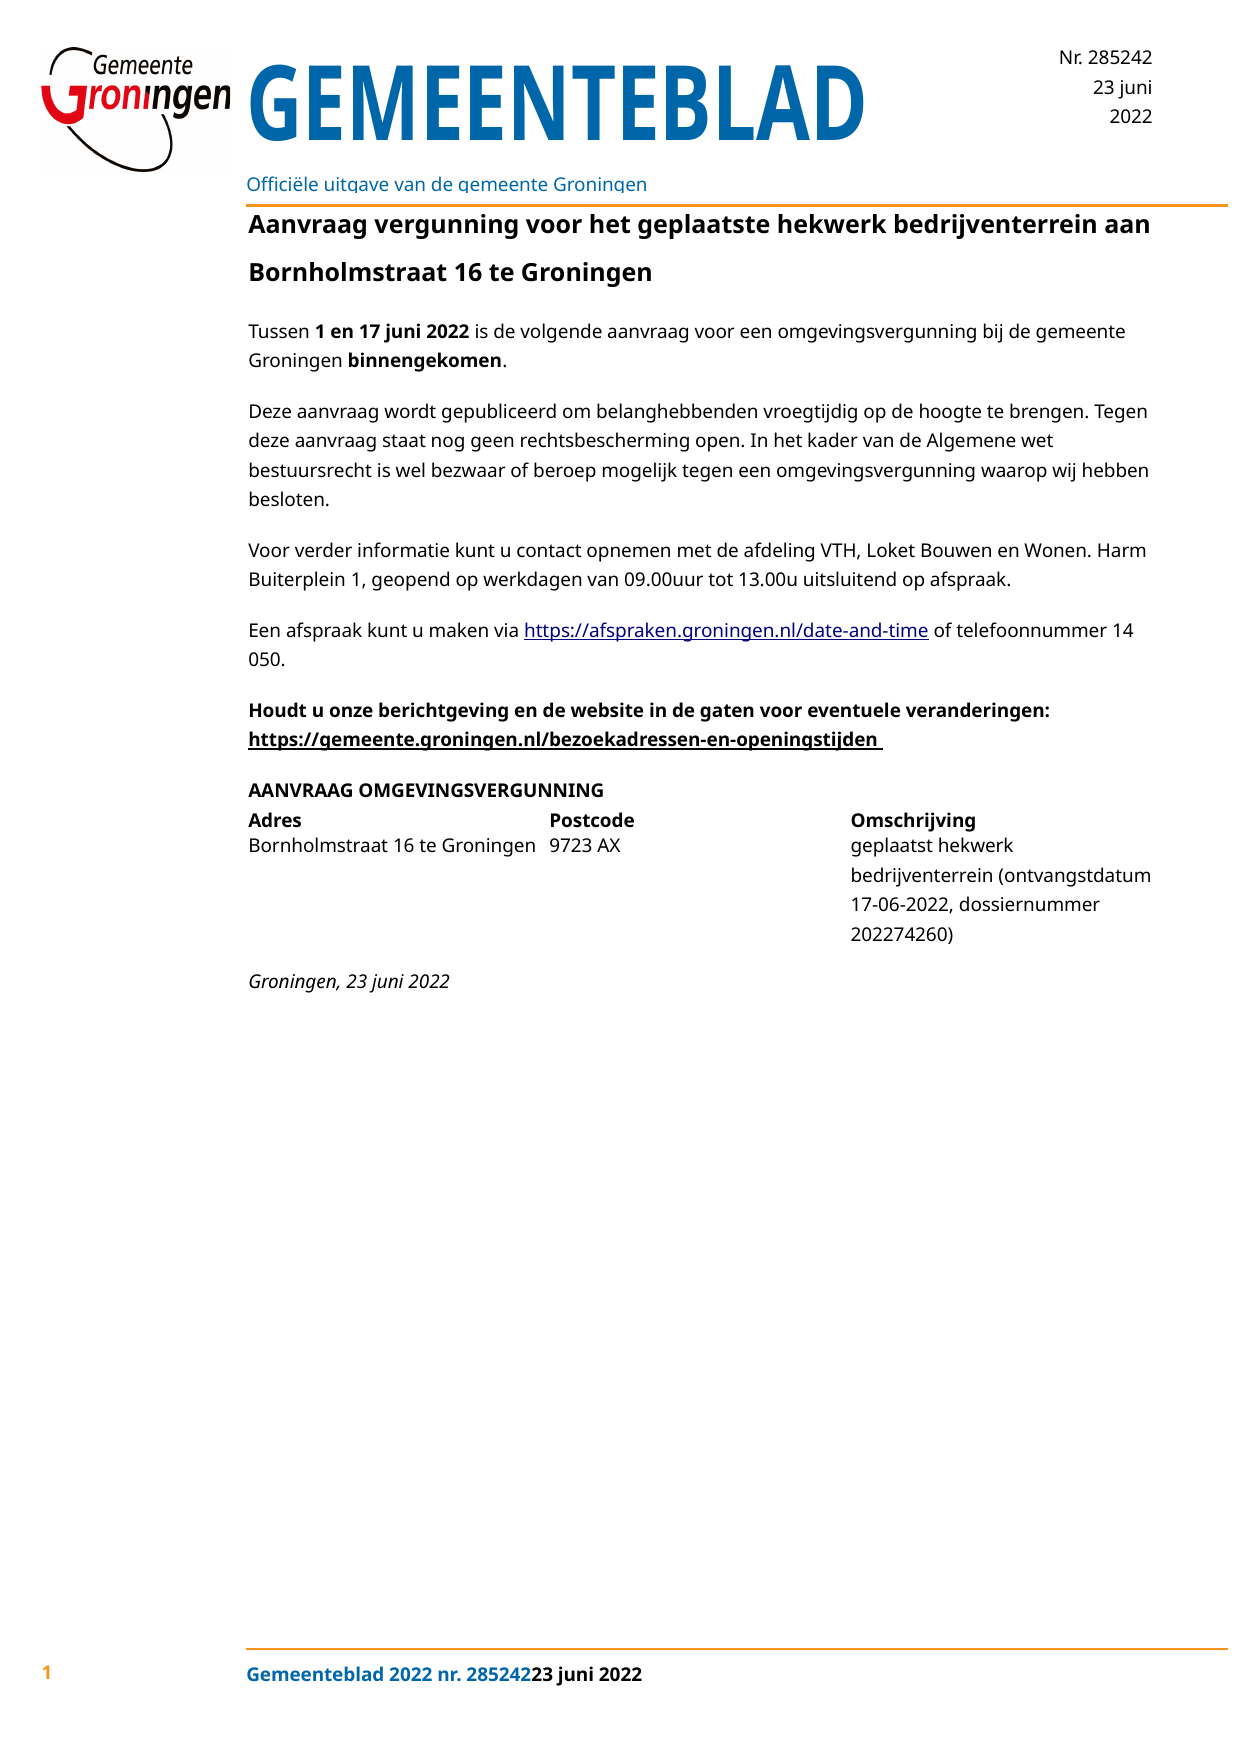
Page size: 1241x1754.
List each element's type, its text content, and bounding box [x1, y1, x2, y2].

text Voor verder informatie kunt u contact opnemen met de afdeling VTH, Loket Bouwen en Wonen. Harm Buiterplein 1, geopend op werkdagen van 09.00uur tot 13.00u uitsluitend op afspraak. [248, 537, 1152, 592]
table_header Omschrijving [850, 807, 1152, 832]
table_header Adres [248, 807, 549, 832]
text Groningen, 23 juni 2022 [248, 968, 1152, 994]
text Deze aanvraag wordt gepubliceerd om belanghebbenden vroegtijdig op de hoogte te brengen. Tegen deze aanvraag staat nog geen rechtsbescherming open. In het kader van de Algemene wet bestuursrecht is wel bezwaar of beroep mogelijk tegen een omgevingsvergunning waarop wij hebben besloten. [248, 398, 1152, 512]
text Houdt u onze berichtgeving en de website in de gaten voor eventuele veranderingen: https://gemeente.groningen.nl/bezoekadressen-en-openingstijden [248, 697, 1152, 752]
table_header Postcode [549, 807, 850, 832]
text AANVRAAG OMGEVINGSVERGUNNING [248, 777, 1152, 803]
text Aanvraag vergunning voor het geplaatste hekwerk bedrijventerrein aan Bornholmstraat 16 te Groningen [248, 207, 1152, 288]
table_cell geplaatst hekwerk bedrijventerrein (ontvangstdatum 17-06-2022, dossiernummer 202274260) [850, 833, 1152, 947]
text Tussen 1 en 17 juni 2022 is de volgende aanvraag voor een omgevingsvergunning bij de gemeente Groningen binnengekomen. [248, 318, 1152, 373]
text Een afspraak kunt u maken via https://afspraken.groningen.nl/date-and-time of telefoonnummer 14 050. [248, 617, 1152, 672]
picture [41, 47, 231, 172]
table_cell Bornholmstraat 16 te Groningen [248, 833, 549, 947]
table_cell 9723 AX [549, 833, 850, 947]
